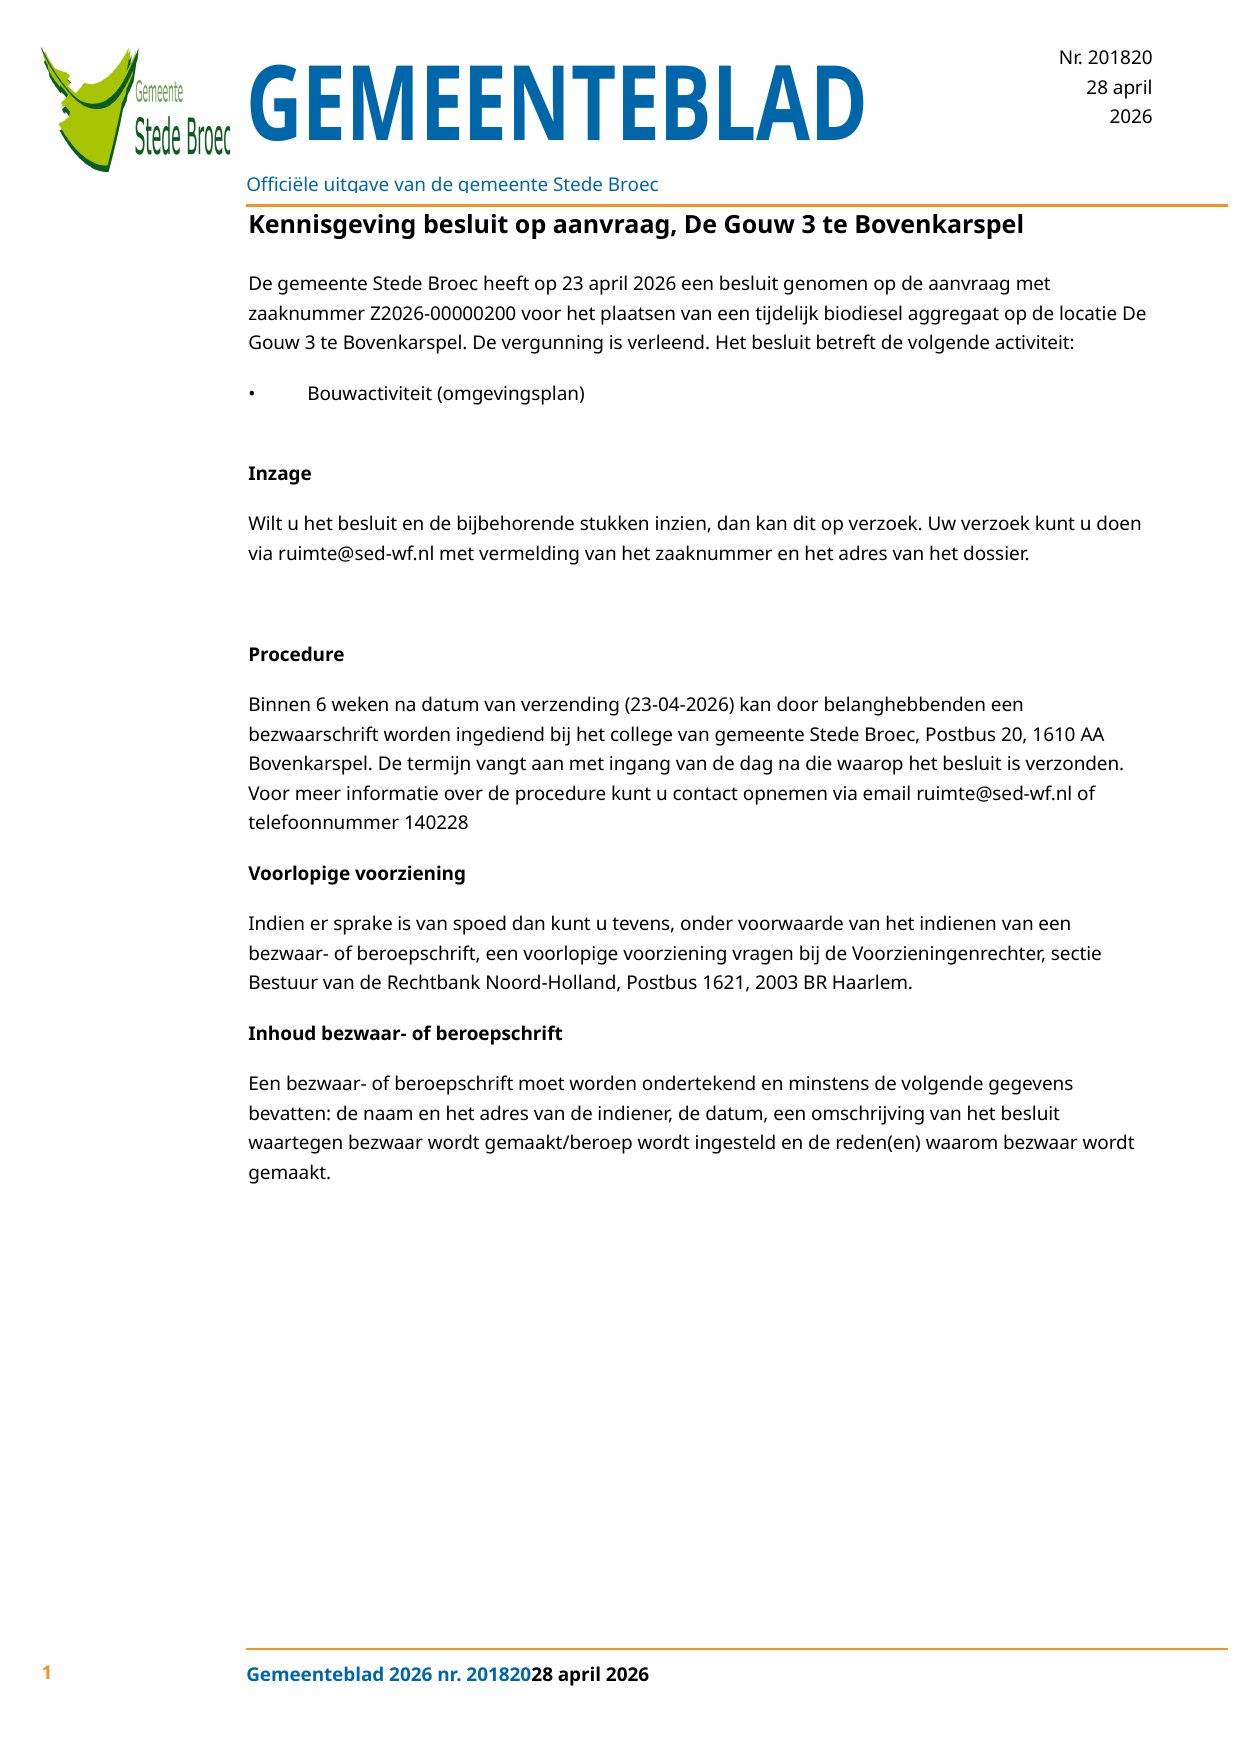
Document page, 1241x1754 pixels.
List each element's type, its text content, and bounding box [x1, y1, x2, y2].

text Wilt u het besluit en de bijbehorende stukken inzien, dan kan dit op verzoek. Uw verzoek kunt u doen via ruimte@sed-wf.nl met vermelding van het zaaknummer en het adres van het dossier. [248, 510, 1152, 566]
text Voorlopige voorziening [248, 860, 1152, 886]
picture [41, 47, 231, 172]
text Indien er sprake is van spoed dan kunt u tevens, onder voorwaarde van het indienen van een bezwaar- of beroepschrift, een voorlopige voorziening vragen bij de Voorzieningenrechter, sectie Bestuur van de Rechtbank Noord-Holland, Postbus 1621, 2003 BR Haarlem. [248, 910, 1152, 995]
text Inzage [248, 460, 1152, 486]
text Inhoud bezwaar- of beroepschrift [248, 1020, 1152, 1046]
text Kennisgeving besluit op aanvraag, De Gouw 3 te Bovenkarspel [248, 207, 1152, 241]
text Een bezwaar- of beroepschrift moet worden ondertekend en minstens de volgende gegevens bevatten: de naam en het adres van de indiener, de datum, een omschrijving van het besluit waartegen bezwaar wordt gemaakt/beroep wordt ingesteld en de reden(en) waarom bezwaar wordt gemaakt. [248, 1070, 1152, 1185]
text Procedure [248, 641, 1152, 666]
text Binnen 6 weken na datum van verzending (23-04-2026) kan door belanghebbenden een bezwaarschrift worden ingediend bij het college van gemeente Stede Broec, Postbus 20, 1610 AA Bovenkarspel. De termijn vangt aan met ingang van de dag na die waarop het besluit is verzonden. Voor meer informatie over de procedure kunt u contact opnemen via email ruimte@sed-wf.nl of telefoonnummer 140228 [248, 691, 1152, 835]
text De gemeente Stede Broec heeft op 23 april 2026 een besluit genomen op de aanvraag met zaaknummer Z2026-00000200 voor het plaatsen van een tijdelijk biodiesel aggregaat op de locatie De Gouw 3 te Bovenkarspel. De vergunning is verleend. Het besluit betreft de volgende activiteit: [248, 270, 1152, 355]
list Bouwactiviteit (omgevingsplan) [248, 380, 1152, 406]
